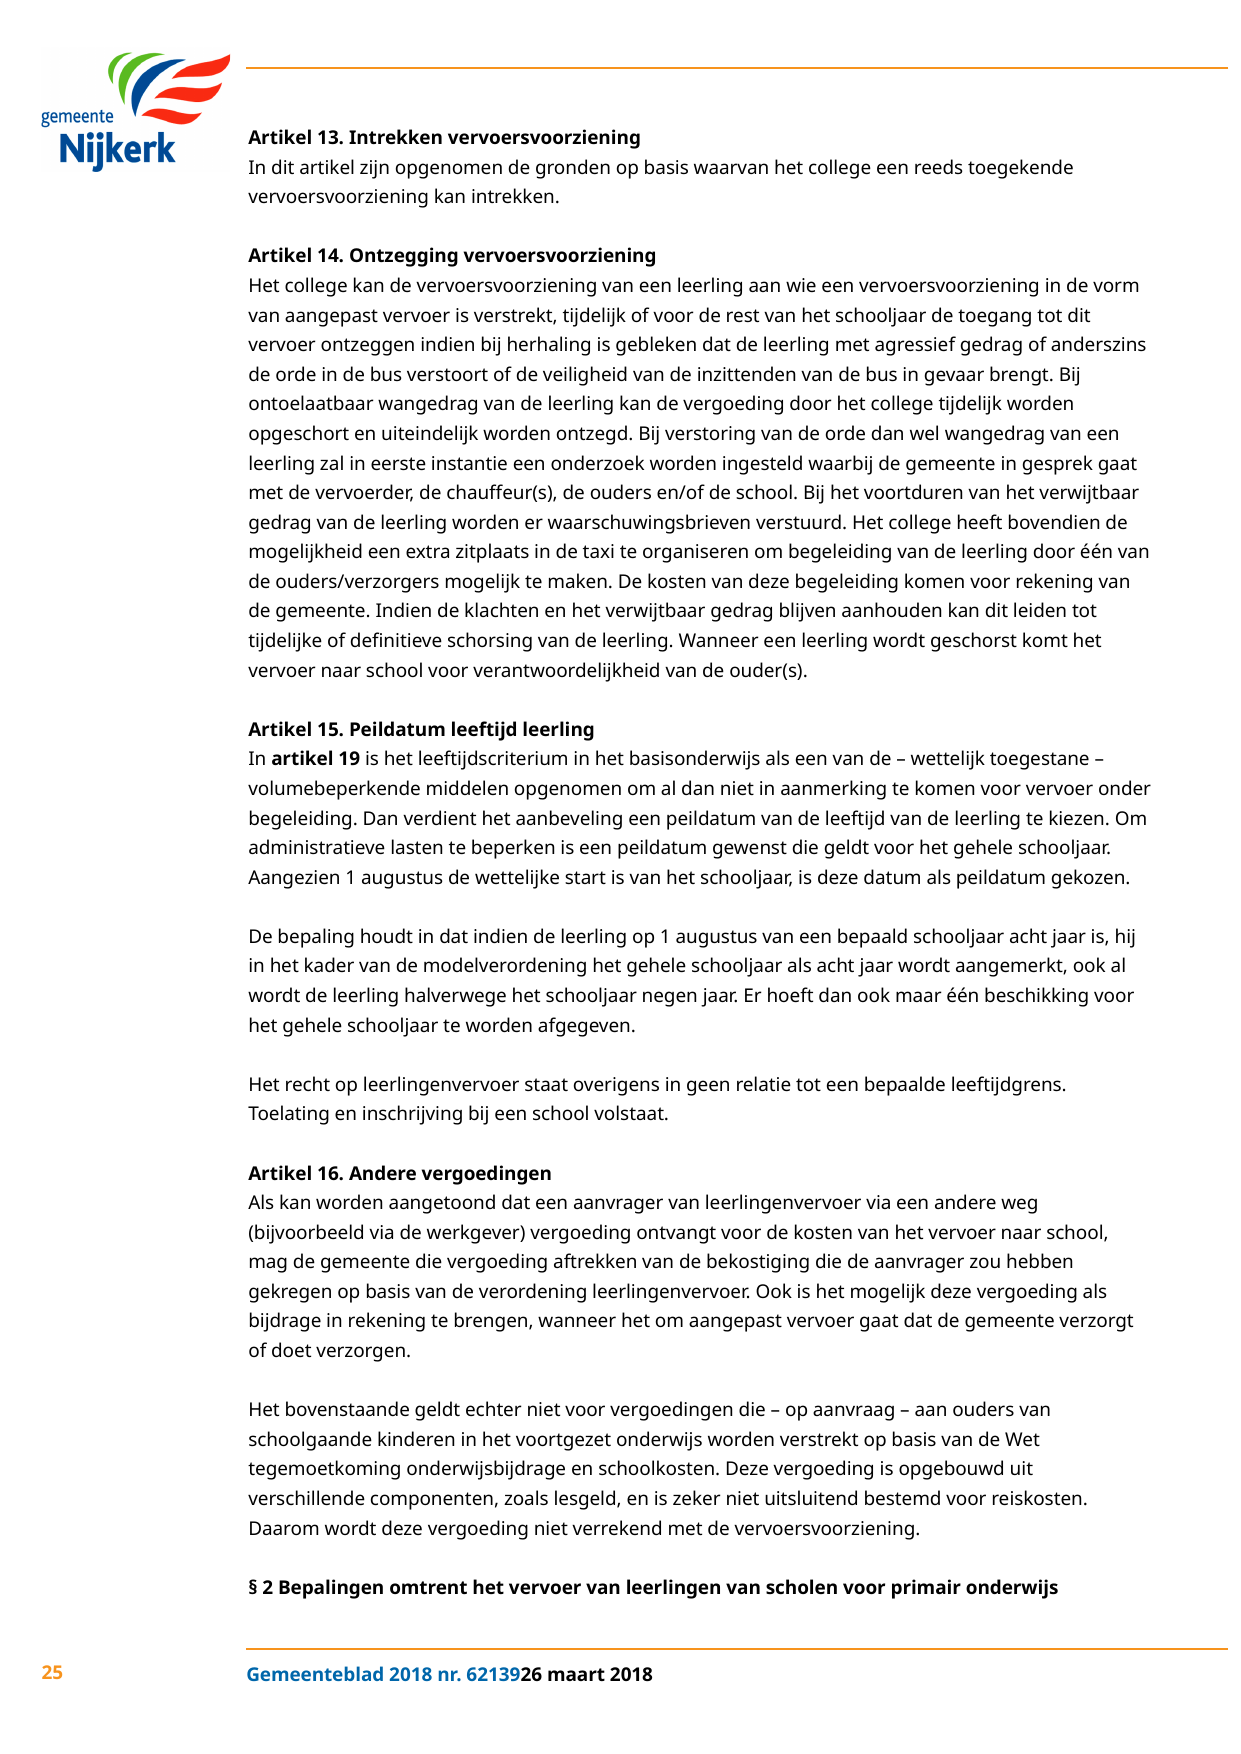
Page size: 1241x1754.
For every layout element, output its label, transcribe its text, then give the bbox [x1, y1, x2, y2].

text Het bovenstaande geldt echter niet voor vergoedingen die – op aanvraag – aan ouders van schoolgaande kinderen in het voortgezet onderwijs worden verstrekt op basis van de Wet tegemoetkoming onderwijsbijdrage en schoolkosten. Deze vergoeding is opgebouwd uit verschillende componenten, zoals lesgeld, en is zeker niet uitsluitend bestemd voor reiskosten. Daarom wordt deze vergoeding niet verrekend met de vervoersvoorziening. [248, 1396, 1152, 1541]
text In dit artikel zijn opgenomen de gronden op basis waarvan het college een reeds toegekende vervoersvoorziening kan intrekken. [248, 154, 1152, 209]
text In artikel 19 is het leeftijdscriterium in het basisonderwijs als een van de – wettelijk toegestane – volumebeperkende middelen opgenomen om al dan niet in aanmerking te komen voor vervoer onder begeleiding. Dan verdient het aanbeveling een peildatum van de leeftijd van de leerling te kiezen. Om administratieve lasten te beperken is een peildatum gewenst die geldt voor het gehele schooljaar. Aangezien 1 augustus de wettelijke start is van het schooljaar, is deze datum als peildatum gekozen. [248, 746, 1152, 890]
text Artikel 13. Intrekken vervoersvoorziening [248, 124, 1152, 150]
text Als kan worden aangetoond dat een aanvrager van leerlingenvervoer via een andere weg (bijvoorbeeld via de werkgever) vergoeding ontvangt voor de kosten van het vervoer naar school, mag de gemeente die vergoeding aftrekken van de bekostiging die de aanvrager zou hebben gekregen op basis van de verordening leerlingenvervoer. Ook is het mogelijk deze vergoeding als bijdrage in rekening te brengen, wanneer het om aangepast vervoer gaat dat de gemeente verzorgt of doet verzorgen. [248, 1189, 1152, 1363]
text De bepaling houdt in dat indien de leerling op 1 augustus van een bepaald schooljaar acht jaar is, hij in het kader van de modelverordening het gehele schooljaar als acht jaar wordt aangemerkt, ook al wordt de leerling halverwege het schooljaar negen jaar. Er hoeft dan ook maar één beschikking voor het gehele schooljaar te worden afgegeven. [248, 923, 1152, 1038]
text Artikel 14. Ontzegging vervoersvoorziening [248, 243, 1152, 268]
text § 2 Bepalingen omtrent het vervoer van leerlingen van scholen voor primair onderwijs [248, 1574, 1152, 1600]
picture [41, 47, 231, 172]
text Artikel 16. Andere vergoedingen [248, 1160, 1152, 1186]
text Het recht op leerlingenvervoer staat overigens in geen relatie tot een bepaalde leeftijdgrens. Toelating en inschrijving bij een school volstaat. [248, 1071, 1152, 1126]
text Artikel 15. Peildatum leeftijd leerling [248, 716, 1152, 742]
text Het college kan de vervoersvoorziening van een leerling aan wie een vervoersvoorziening in de vorm van aangepast vervoer is verstrekt, tijdelijk of voor de rest van het schooljaar de toegang tot dit vervoer ontzeggen indien bij herhaling is gebleken dat de leerling met agressief gedrag of anderszins de orde in de bus verstoort of de veiligheid van de inzittenden van de bus in gevaar brengt. Bij ontoelaatbaar wangedrag van de leerling kan de vergoeding door het college tijdelijk worden opgeschort en uiteindelijk worden ontzegd. Bij verstoring van de orde dan wel wangedrag van een leerling zal in eerste instantie een onderzoek worden ingesteld waarbij de gemeente in gesprek gaat met de vervoerder, de chauffeur(s), de ouders en/of de school. Bij het voortduren van het verwijtbaar gedrag van de leerling worden er waarschuwingsbrieven verstuurd. Het college heeft bovendien de mogelijkheid een extra zitplaats in de taxi te organiseren om begeleiding van de leerling door één van de ouders/verzorgers mogelijk te maken. De kosten van deze begeleiding komen voor rekening van de gemeente. Indien de klachten en het verwijtbaar gedrag blijven aanhouden kan dit leiden tot tijdelijke of definitieve schorsing van de leerling. Wanneer een leerling wordt geschorst komt het vervoer naar school voor verantwoordelijkheid van de ouder(s). [248, 272, 1152, 683]
